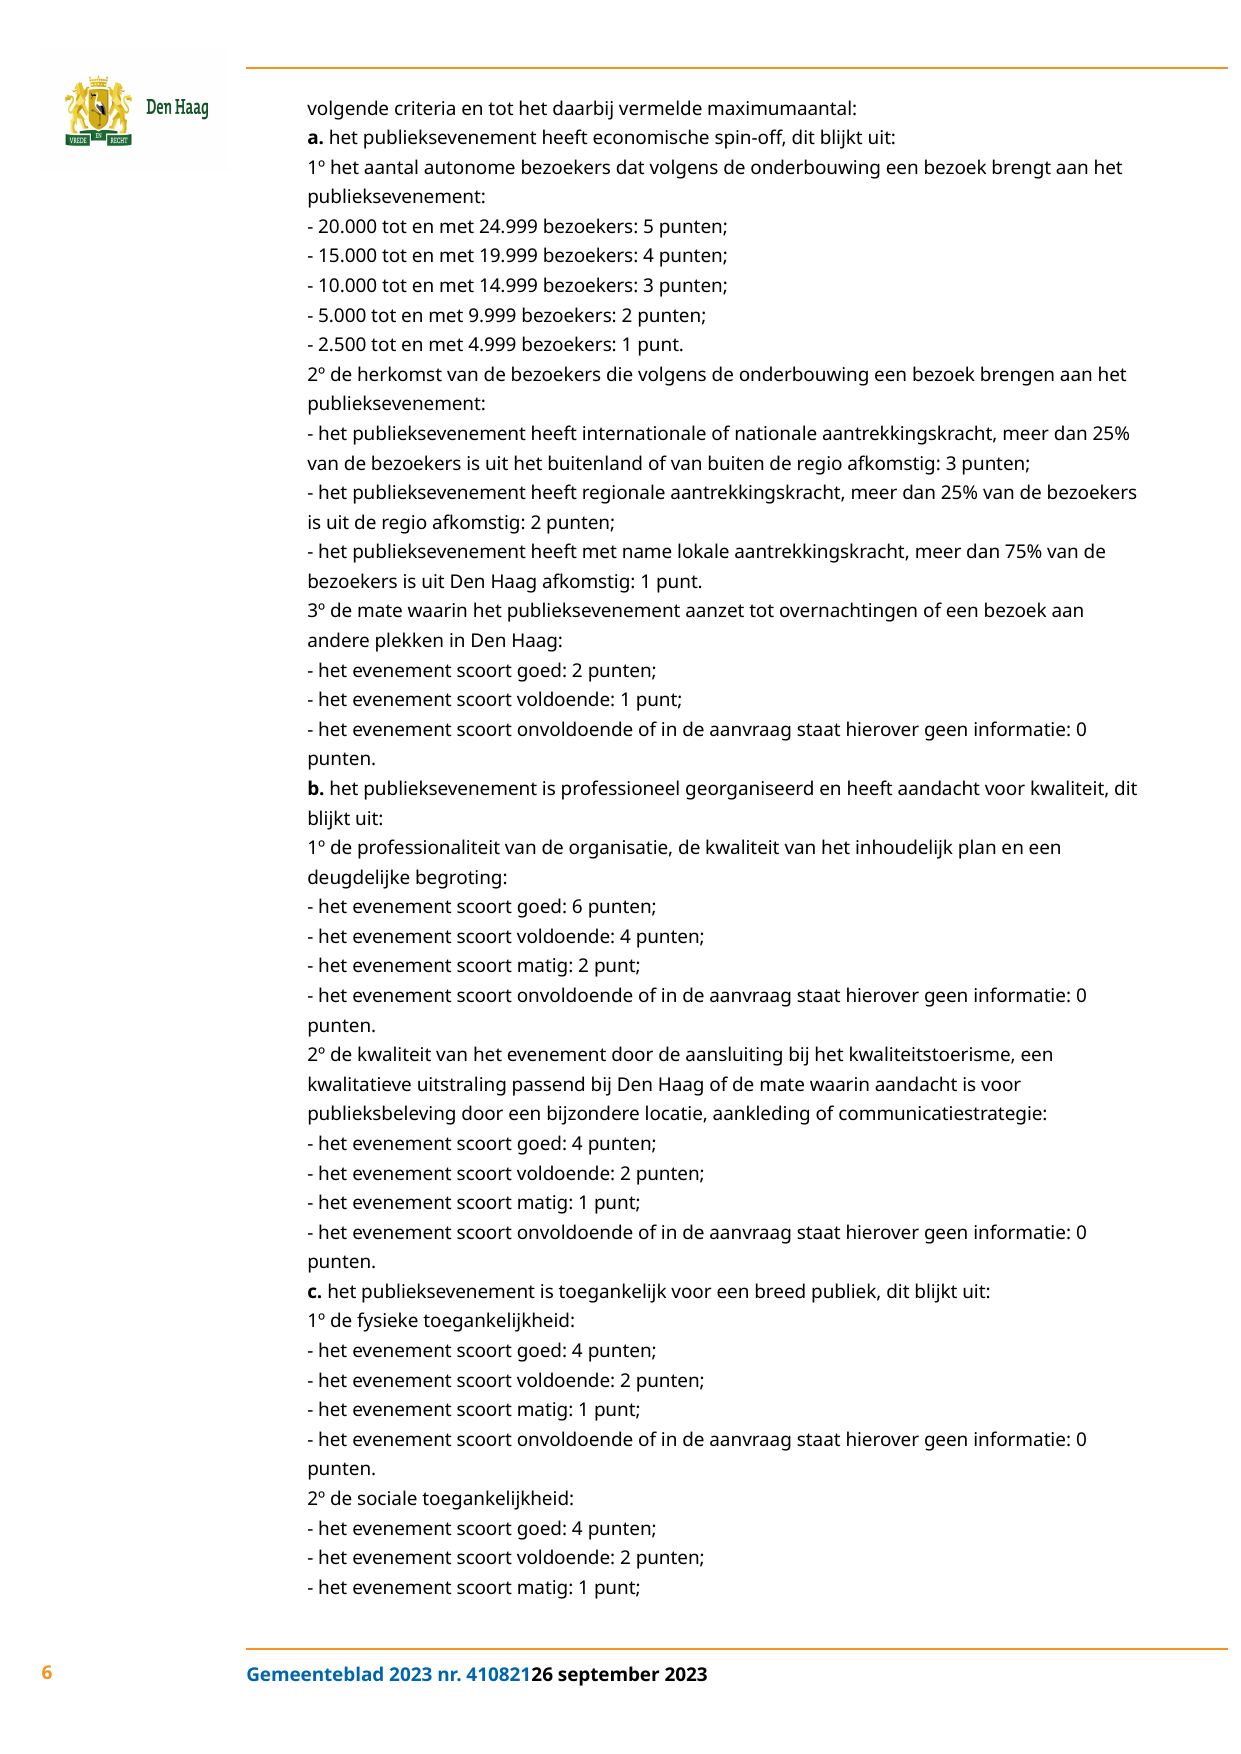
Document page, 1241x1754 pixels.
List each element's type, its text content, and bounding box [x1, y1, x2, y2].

list - het evenement scoort matig: 1 punt; [248, 1396, 1152, 1422]
list - het evenement scoort voldoende: 1 punt; [248, 686, 1152, 712]
list - het publieksevenement heeft met name lokale aantrekkingskracht, meer dan 75% van de bezoekers is uit Den Haag afkomstig: 1 punt. [248, 538, 1152, 594]
list 2º de herkomst van de bezoekers die volgens de onderbouwing een bezoek brengen aan het publieksevenement: [248, 361, 1152, 416]
list - het evenement scoort onvoldoende of in de aanvraag staat hierover geen informatie: 0 punten. [248, 982, 1152, 1038]
list - 15.000 tot en met 19.999 bezoekers: 4 punten; [248, 243, 1152, 268]
list b. het publieksevenement is professioneel georganiseerd en heeft aandacht voor kwaliteit, dit blijkt uit: [248, 775, 1152, 831]
picture [41, 47, 231, 172]
list - het evenement scoort onvoldoende of in de aanvraag staat hierover geen informatie: 0 punten. [248, 1219, 1152, 1274]
list - het evenement scoort goed: 4 punten; [248, 1130, 1152, 1156]
list - het evenement scoort voldoende: 4 punten; [248, 923, 1152, 949]
list 1º de professionaliteit van de organisatie, de kwaliteit van het inhoudelijk plan en een deugdelijke begroting: [248, 834, 1152, 890]
list - het evenement scoort matig: 1 punt; [248, 1574, 1152, 1600]
list - het evenement scoort goed: 4 punten; [248, 1515, 1152, 1541]
list c. het publieksevenement is toegankelijk voor een breed publiek, dit blijkt uit: [248, 1278, 1152, 1304]
list 3º de mate waarin het publieksevenement aanzet tot overnachtingen of een bezoek aan andere plekken in Den Haag: [248, 598, 1152, 653]
list - het evenement scoort matig: 1 punt; [248, 1189, 1152, 1215]
list 1º de fysieke toegankelijkheid: [248, 1308, 1152, 1333]
list - het evenement scoort onvoldoende of in de aanvraag staat hierover geen informatie: 0 punten. [248, 716, 1152, 771]
list - 10.000 tot en met 14.999 bezoekers: 3 punten; [248, 272, 1152, 298]
list a. het publieksevenement heeft economische spin-off, dit blijkt uit: [248, 124, 1152, 150]
list - 2.500 tot en met 4.999 bezoekers: 1 punt. [248, 331, 1152, 357]
list - het evenement scoort voldoende: 2 punten; [248, 1160, 1152, 1186]
list - het evenement scoort goed: 2 punten; [248, 657, 1152, 683]
list - 5.000 tot en met 9.999 bezoekers: 2 punten; [248, 302, 1152, 328]
list - het evenement scoort onvoldoende of in de aanvraag staat hierover geen informatie: 0 punten. [248, 1426, 1152, 1481]
list volgende criteria en tot het daarbij vermelde maximumaantal: [248, 95, 1152, 121]
list 1º het aantal autonome bezoekers dat volgens de onderbouwing een bezoek brengt aan het publieksevenement: [248, 154, 1152, 209]
list - het evenement scoort voldoende: 2 punten; [248, 1544, 1152, 1570]
list - het evenement scoort voldoende: 2 punten; [248, 1367, 1152, 1393]
list - het evenement scoort matig: 2 punt; [248, 953, 1152, 978]
list - het publieksevenement heeft internationale of nationale aantrekkingskracht, meer dan 25% van de bezoekers is uit het buitenland of van buiten de regio afkomstig: 3 punten; [248, 420, 1152, 476]
list - het evenement scoort goed: 4 punten; [248, 1337, 1152, 1363]
list 2º de kwaliteit van het evenement door de aansluiting bij het kwaliteitstoerisme, een kwalitatieve uitstraling passend bij Den Haag of de mate waarin aandacht is voor publieksbeleving door een bijzondere locatie, aankleding of communicatiestrategie: [248, 1041, 1152, 1126]
list 2º de sociale toegankelijkheid: [248, 1485, 1152, 1511]
list - het publieksevenement heeft regionale aantrekkingskracht, meer dan 25% van de bezoekers is uit de regio afkomstig: 2 punten; [248, 479, 1152, 535]
list - het evenement scoort goed: 6 punten; [248, 893, 1152, 919]
list - 20.000 tot en met 24.999 bezoekers: 5 punten; [248, 213, 1152, 239]
